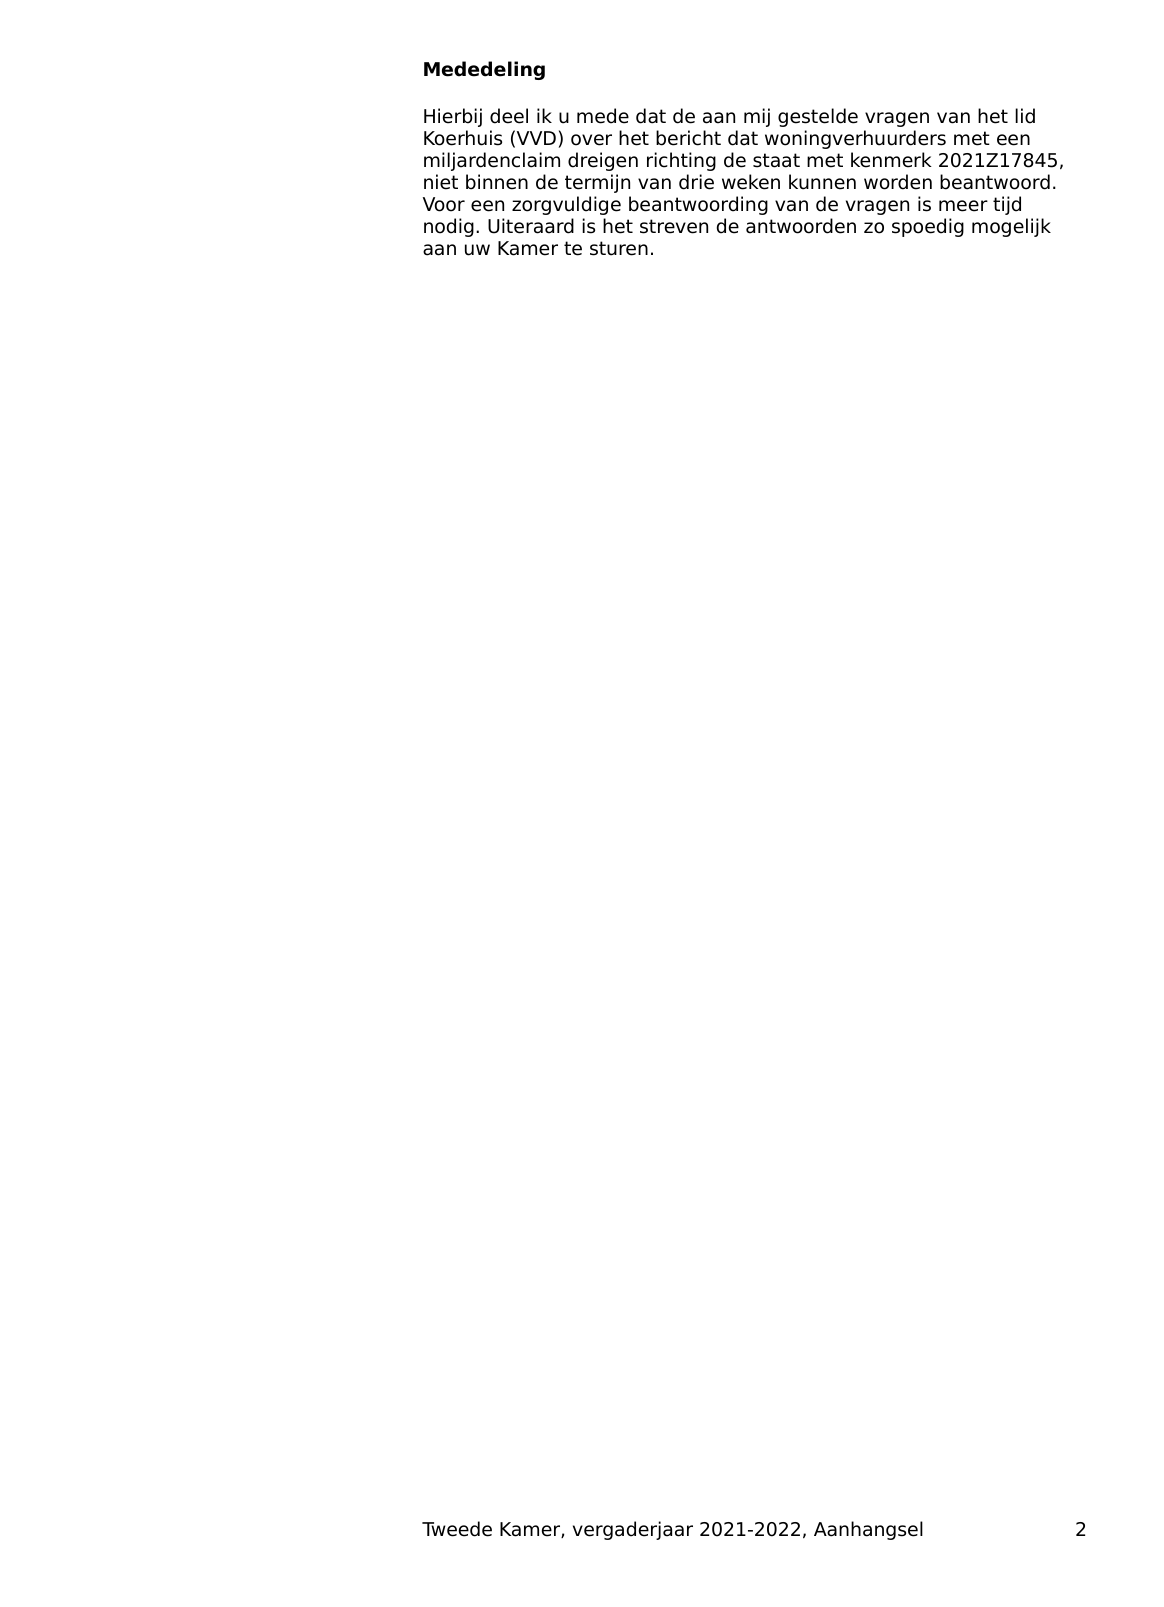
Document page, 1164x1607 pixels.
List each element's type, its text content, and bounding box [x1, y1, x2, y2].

text Hierbij deel ik u mede dat de aan mij gestelde vragen van het lid Koerhuis (VVD) over het bericht dat woningverhuurders met een miljardenclaim dreigen richting de staat met kenmerk 2021Z17845, niet binnen de termijn van drie weken kunnen worden beantwoord. Voor een zorgvuldige beantwoording van de vragen is meer tijd nodig. Uiteraard is het streven de antwoorden zo spoedig mogelijk aan uw Kamer te sturen. [422, 106, 1087, 260]
subtitle Mededeling [422, 59, 1087, 81]
